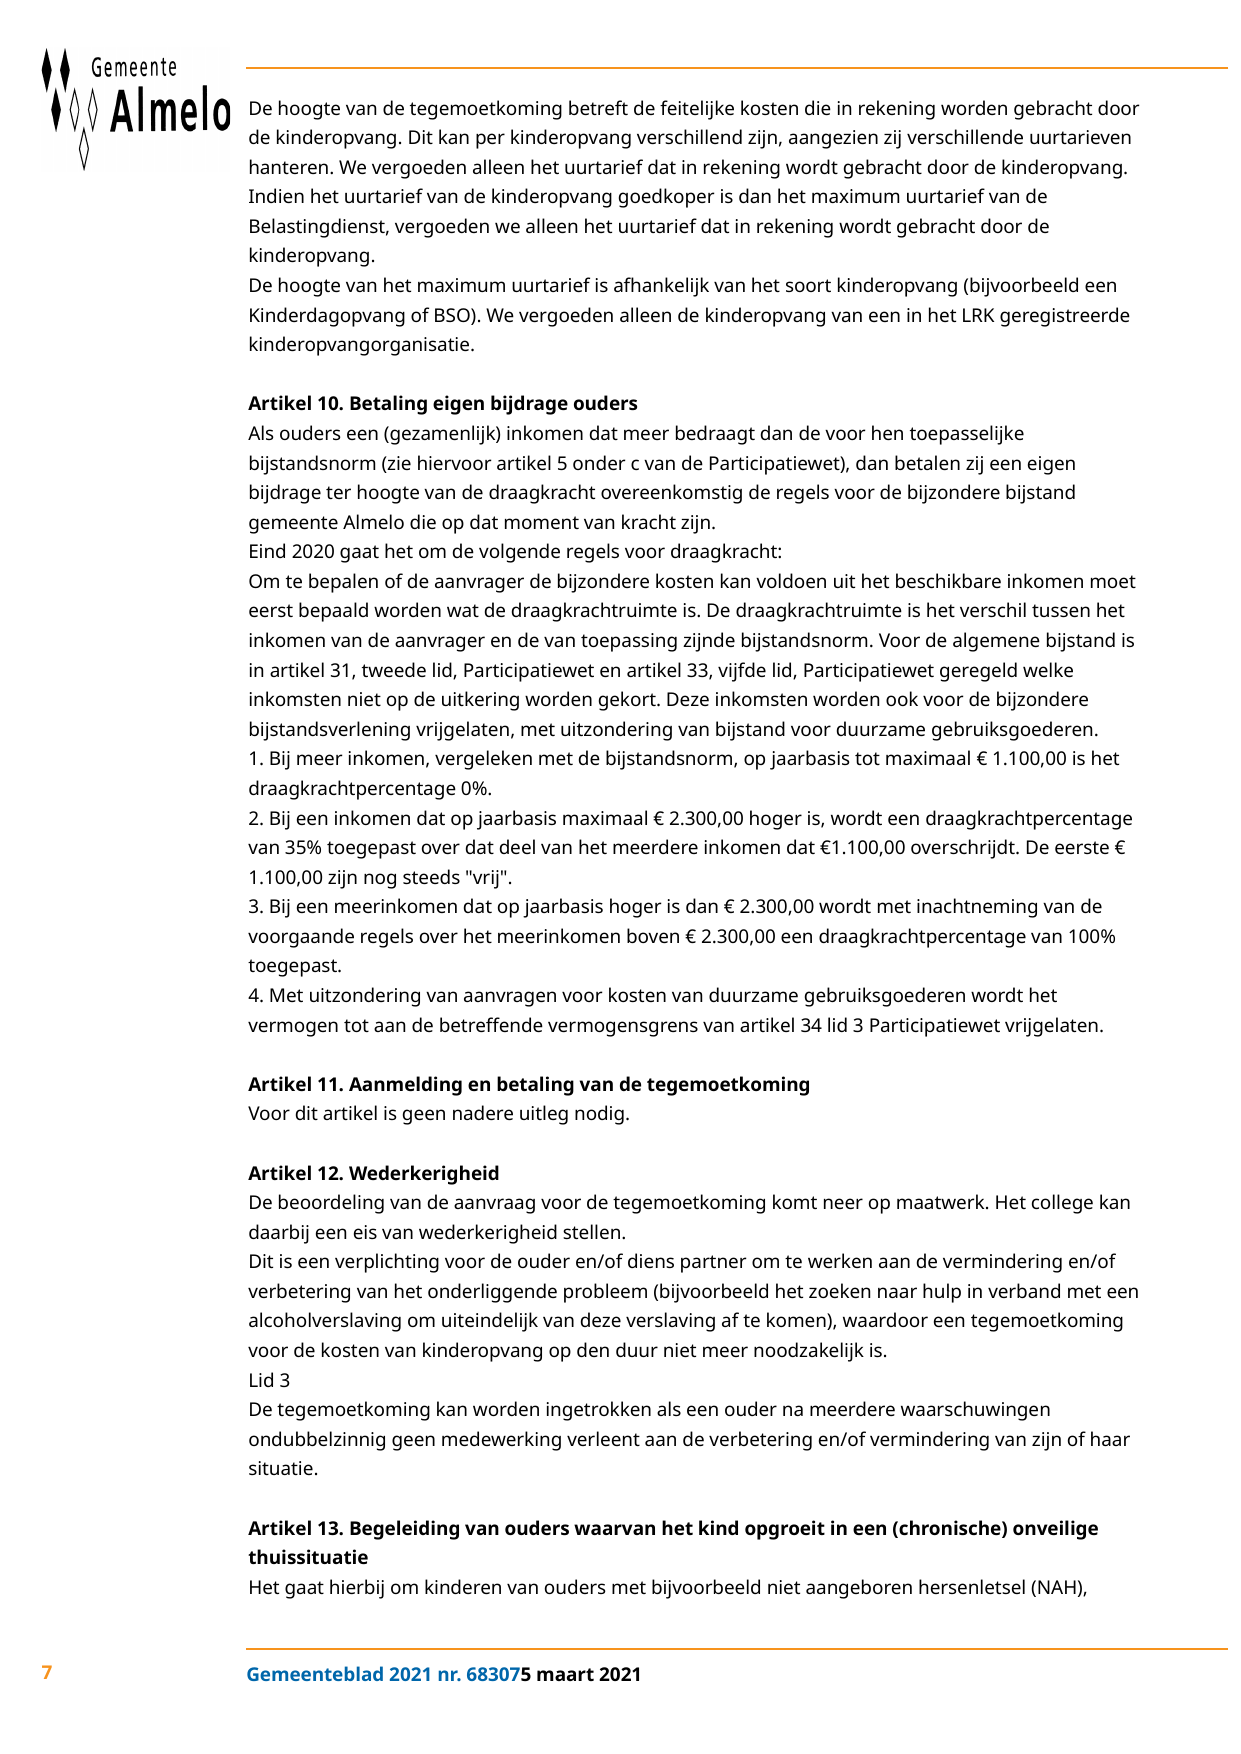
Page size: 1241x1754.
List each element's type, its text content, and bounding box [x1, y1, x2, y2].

text De tegemoetkoming kan worden ingetrokken als een ouder na meerdere waarschuwingen ondubbelzinnig geen medewerking verleent aan de verbetering en/of vermindering van zijn of haar situatie. [248, 1396, 1152, 1481]
text Artikel 11. Aanmelding en betaling van de tegemoetkoming [248, 1071, 1152, 1097]
text Lid 3 [248, 1367, 1152, 1393]
text Het gaat hierbij om kinderen van ouders met bijvoorbeeld niet aangeboren hersenletsel (NAH), [248, 1574, 1152, 1600]
text Als ouders een (gezamenlijk) inkomen dat meer bedraagt dan de voor hen toepasselijke bijstandsnorm (zie hiervoor artikel 5 onder c van de Participatiewet), dan betalen zij een eigen bijdrage ter hoogte van de draagkracht overeenkomstig de regels voor de bijzondere bijstand gemeente Almelo die op dat moment van kracht zijn. [248, 420, 1152, 535]
text De hoogte van het maximum uurtarief is afhankelijk van het soort kinderopvang (bijvoorbeeld een Kinderdagopvang of BSO). We vergoeden alleen de kinderopvang van een in het LRK geregistreerde kinderopvangorganisatie. [248, 272, 1152, 357]
text 2. Bij een inkomen dat op jaarbasis maximaal € 2.300,00 hoger is, wordt een draagkrachtpercentage van 35% toegepast over dat deel van het meerdere inkomen dat €1.100,00 overschrijdt. De eerste € 1.100,00 zijn nog steeds "vrij". [248, 805, 1152, 890]
text De beoordeling van de aanvraag voor de tegemoetkoming komt neer op maatwerk. Het college kan daarbij een eis van wederkerigheid stellen. [248, 1189, 1152, 1245]
text De hoogte van de tegemoetkoming betreft de feitelijke kosten die in rekening worden gebracht door de kinderopvang. Dit kan per kinderopvang verschillend zijn, aangezien zij verschillende uurtarieven hanteren. We vergoeden alleen het uurtarief dat in rekening wordt gebracht door de kinderopvang. Indien het uurtarief van de kinderopvang goedkoper is dan het maximum uurtarief van de Belastingdienst, vergoeden we alleen het uurtarief dat in rekening wordt gebracht door de kinderopvang. [248, 95, 1152, 268]
text 3. Bij een meerinkomen dat op jaarbasis hoger is dan € 2.300,00 wordt met inachtneming van de voorgaande regels over het meerinkomen boven € 2.300,00 een draagkrachtpercentage van 100% toegepast. [248, 893, 1152, 978]
picture [41, 47, 231, 172]
text Artikel 12. Wederkerigheid [248, 1160, 1152, 1186]
text Artikel 10. Betaling eigen bijdrage ouders [248, 391, 1152, 416]
text Om te bepalen of de aanvrager de bijzondere kosten kan voldoen uit het beschikbare inkomen moet eerst bepaald worden wat de draagkrachtruimte is. De draagkrachtruimte is het verschil tussen het inkomen van de aanvrager en de van toepassing zijnde bijstandsnorm. Voor de algemene bijstand is in artikel 31, tweede lid, Participatiewet en artikel 33, vijfde lid, Participatiewet geregeld welke inkomsten niet op de uitkering worden gekort. Deze inkomsten worden ook voor de bijzondere bijstandsverlening vrijgelaten, met uitzondering van bijstand voor duurzame gebruiksgoederen. [248, 568, 1152, 742]
text Artikel 13. Begeleiding van ouders waarvan het kind opgroeit in een (chronische) onveilige thuissituatie [248, 1515, 1152, 1570]
text Dit is een verplichting voor de ouder en/of diens partner om te werken aan de vermindering en/of verbetering van het onderliggende probleem (bijvoorbeeld het zoeken naar hulp in verband met een alcoholverslaving om uiteindelijk van deze verslaving af te komen), waardoor een tegemoetkoming voor de kosten van kinderopvang op den duur niet meer noodzakelijk is. [248, 1248, 1152, 1363]
text Voor dit artikel is geen nadere uitleg nodig. [248, 1101, 1152, 1126]
text Eind 2020 gaat het om de volgende regels voor draagkracht: [248, 538, 1152, 564]
text 4. Met uitzondering van aanvragen voor kosten van duurzame gebruiksgoederen wordt het vermogen tot aan de betreffende vermogensgrens van artikel 34 lid 3 Participatiewet vrijgelaten. [248, 982, 1152, 1038]
text 1. Bij meer inkomen, vergeleken met de bijstandsnorm, op jaarbasis tot maximaal € 1.100,00 is het draagkrachtpercentage 0%. [248, 746, 1152, 801]
